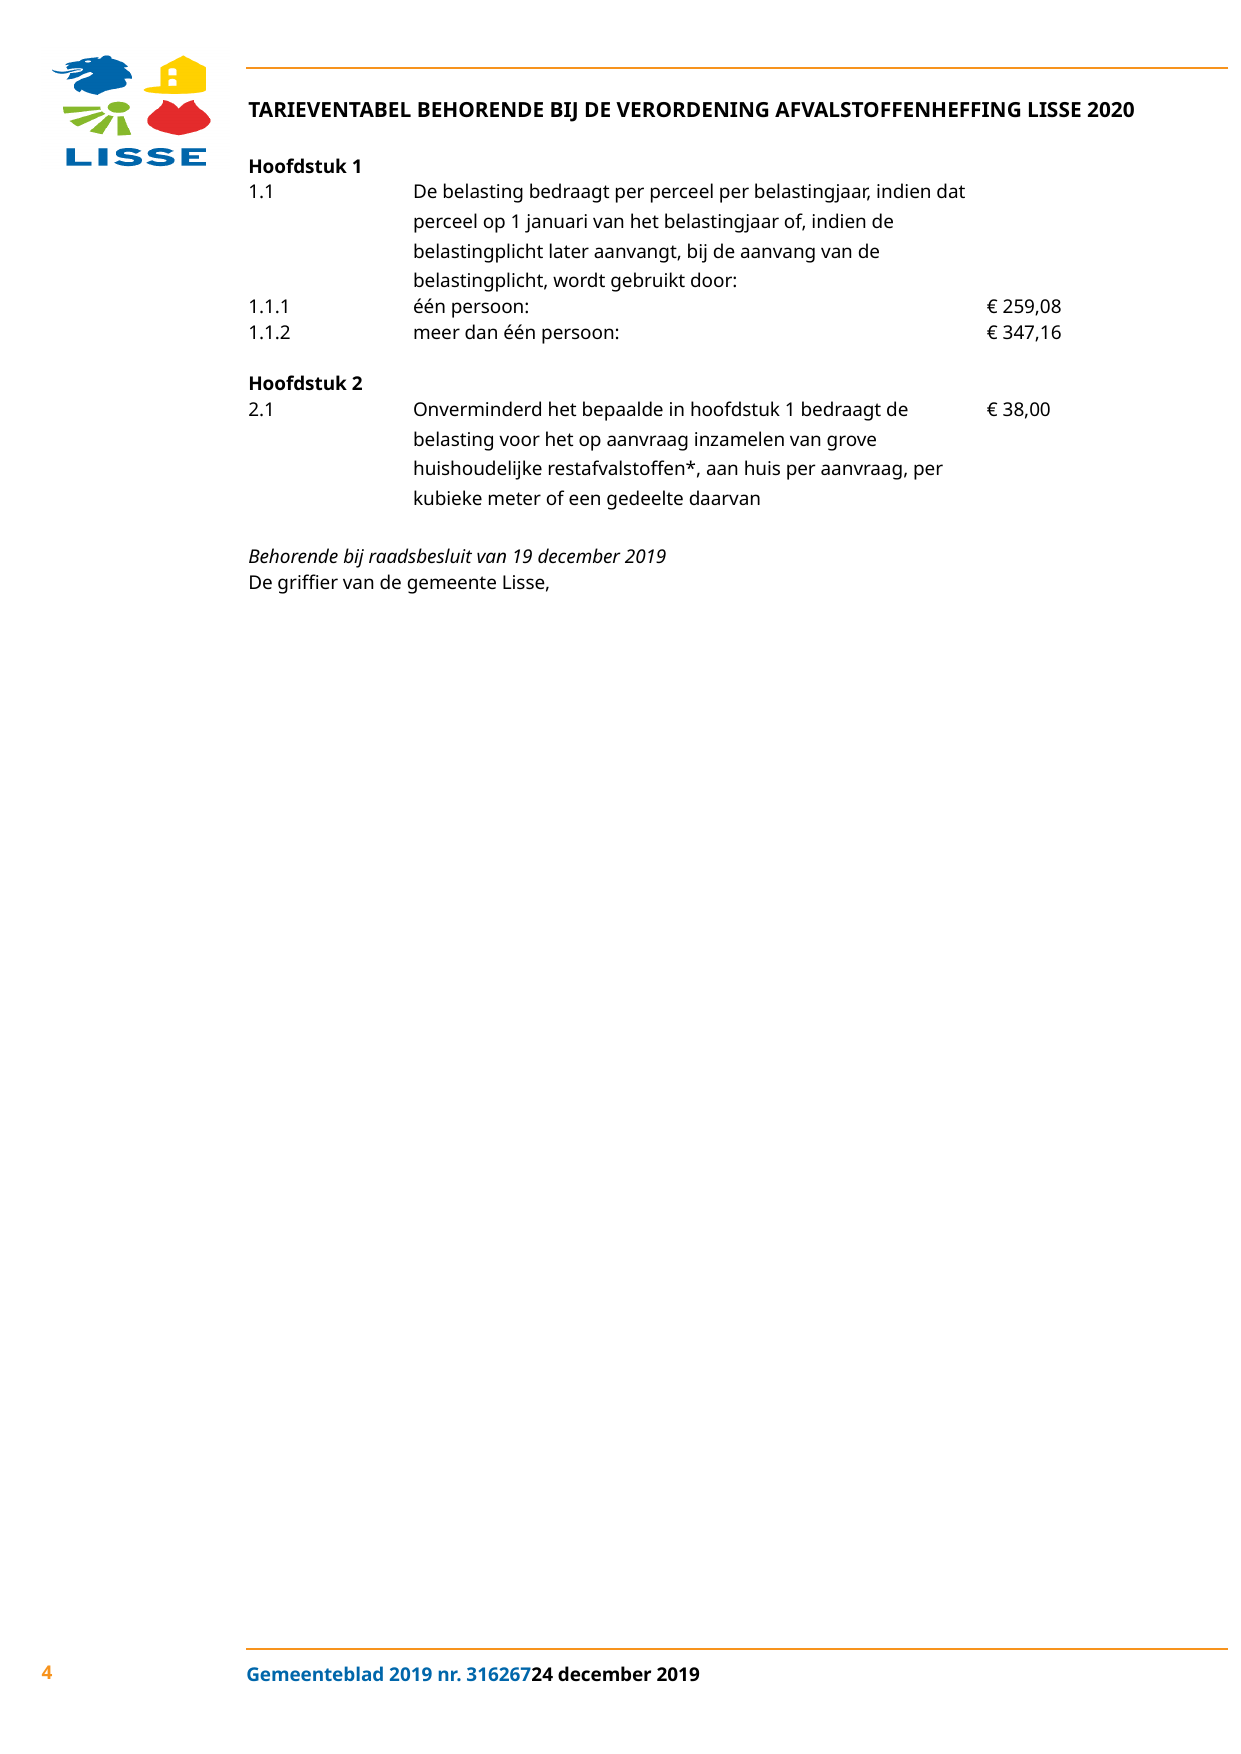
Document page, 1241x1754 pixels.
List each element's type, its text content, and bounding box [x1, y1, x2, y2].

table_cell [987, 179, 1152, 293]
text Behorende bij raadsbesluit van 19 december 2019 [248, 543, 1152, 569]
table_cell 1.1.2 [248, 319, 413, 345]
table_cell [987, 345, 1152, 370]
table_cell De belasting bedraagt per perceel per belastingjaar, indien dat perceel op 1 januari van het belastingjaar of, indien de belastingplicht later aanvangt, bij de aanvang van de belastingplicht, wordt gebruikt door: [413, 179, 987, 293]
table_cell € 259,08 [987, 293, 1152, 319]
table_cell [248, 345, 413, 370]
table_cell Hoofdstuk 2 [248, 370, 1152, 396]
table_cell één persoon: [413, 293, 987, 319]
table_cell € 347,16 [987, 319, 1152, 345]
table_header Hoofdstuk 1 [248, 153, 1152, 179]
table_cell meer dan één persoon: [413, 319, 987, 345]
table_cell [413, 345, 987, 370]
table_cell 1.1 [248, 179, 413, 293]
picture [41, 47, 231, 172]
table_cell 2.1 [248, 396, 413, 511]
table_cell Onverminderd het bepaalde in hoofdstuk 1 bedraagt de belasting voor het op aanvraag inzamelen van grove huishoudelijke restafvalstoffen*, aan huis per aanvraag, per kubieke meter of een gedeelte daarvan [413, 396, 987, 511]
text De griffier van de gemeente Lisse, [248, 569, 1152, 595]
table_cell 1.1.1 [248, 293, 413, 319]
table_cell € 38,00 [987, 396, 1152, 511]
text TARIEVENTABEL BEHORENDE BIJ DE VERORDENING AFVALSTOFFENHEFFING LISSE 2020 [248, 95, 1152, 123]
